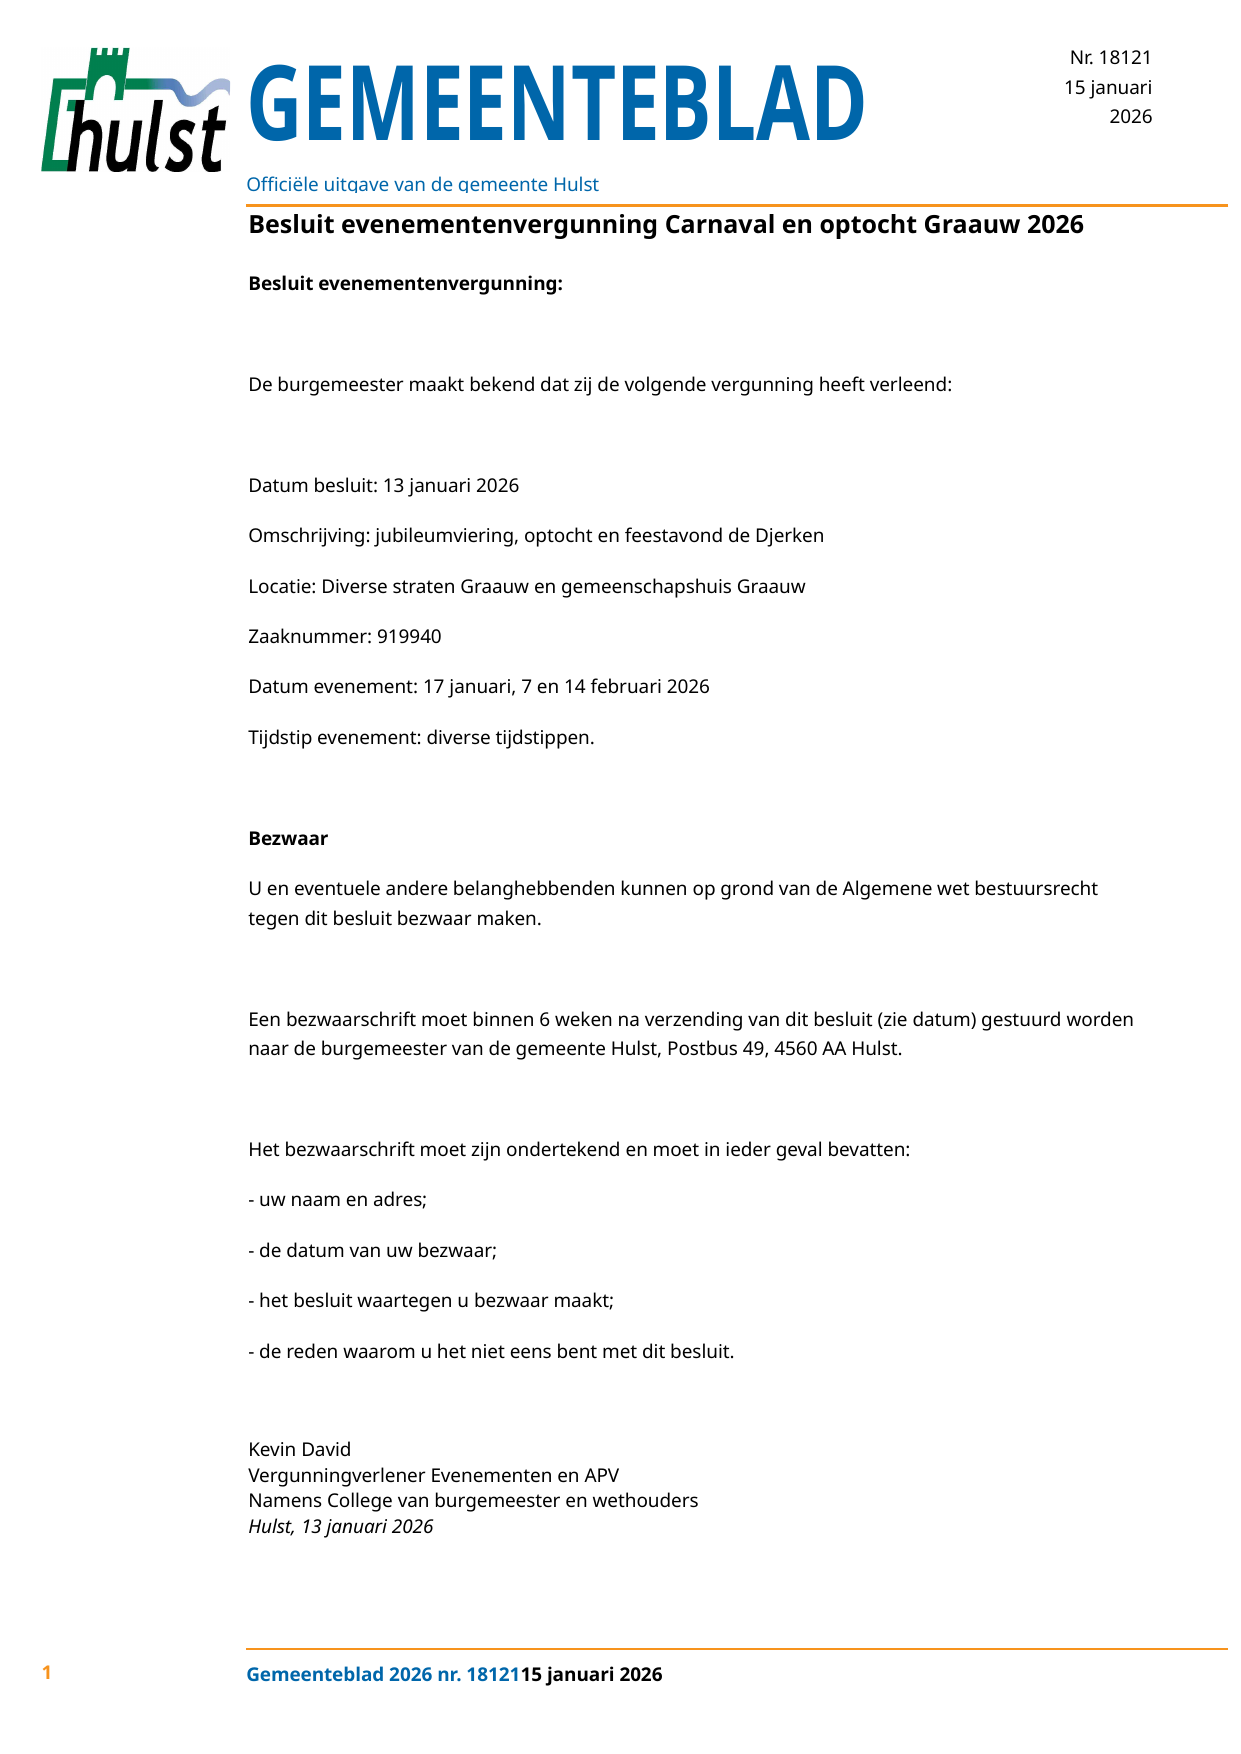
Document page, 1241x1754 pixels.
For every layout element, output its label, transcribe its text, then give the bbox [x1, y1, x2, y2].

text Namens College van burgemeester en wethouders [248, 1487, 1152, 1513]
text Datum besluit: 13 januari 2026 [248, 472, 1152, 498]
picture [41, 47, 231, 172]
text Bezwaar [248, 825, 1152, 851]
text - uw naam en adres; [248, 1187, 1152, 1212]
text Zaaknummer: 919940 [248, 623, 1152, 649]
text Besluit evenementenvergunning: [248, 270, 1152, 296]
text - de datum van uw bezwaar; [248, 1237, 1152, 1263]
text - het besluit waartegen u bezwaar maakt; [248, 1287, 1152, 1313]
text Vergunningverlener Evenementen en APV [248, 1462, 1152, 1487]
text U en eventuele andere belanghebbenden kunnen op grond van de Algemene wet bestuursrecht tegen dit besluit bezwaar maken. [248, 875, 1152, 931]
text Kevin David [248, 1436, 1152, 1462]
text Besluit evenementenvergunning Carnaval en optocht Graauw 2026 [248, 207, 1152, 241]
text Locatie: Diverse straten Graauw en gemeenschapshuis Graauw [248, 573, 1152, 598]
text Tijdstip evenement: diverse tijdstippen. [248, 724, 1152, 750]
text Hulst, 13 januari 2026 [248, 1513, 1152, 1539]
text Het bezwaarschrift moet zijn ondertekend en moet in ieder geval bevatten: [248, 1136, 1152, 1162]
text Omschrijving: jubileumviering, optocht en feestavond de Djerken [248, 522, 1152, 548]
text - de reden waarom u het niet eens bent met dit besluit. [248, 1338, 1152, 1363]
text Een bezwaarschrift moet binnen 6 weken na verzending van dit besluit (zie datum) gestuurd worden naar de burgemeester van de gemeente Hulst, Postbus 49, 4560 AA Hulst. [248, 1006, 1152, 1061]
text De burgemeester maakt bekend dat zij de volgende vergunning heeft verleend: [248, 371, 1152, 397]
text Datum evenement: 17 januari, 7 en 14 februari 2026 [248, 674, 1152, 699]
